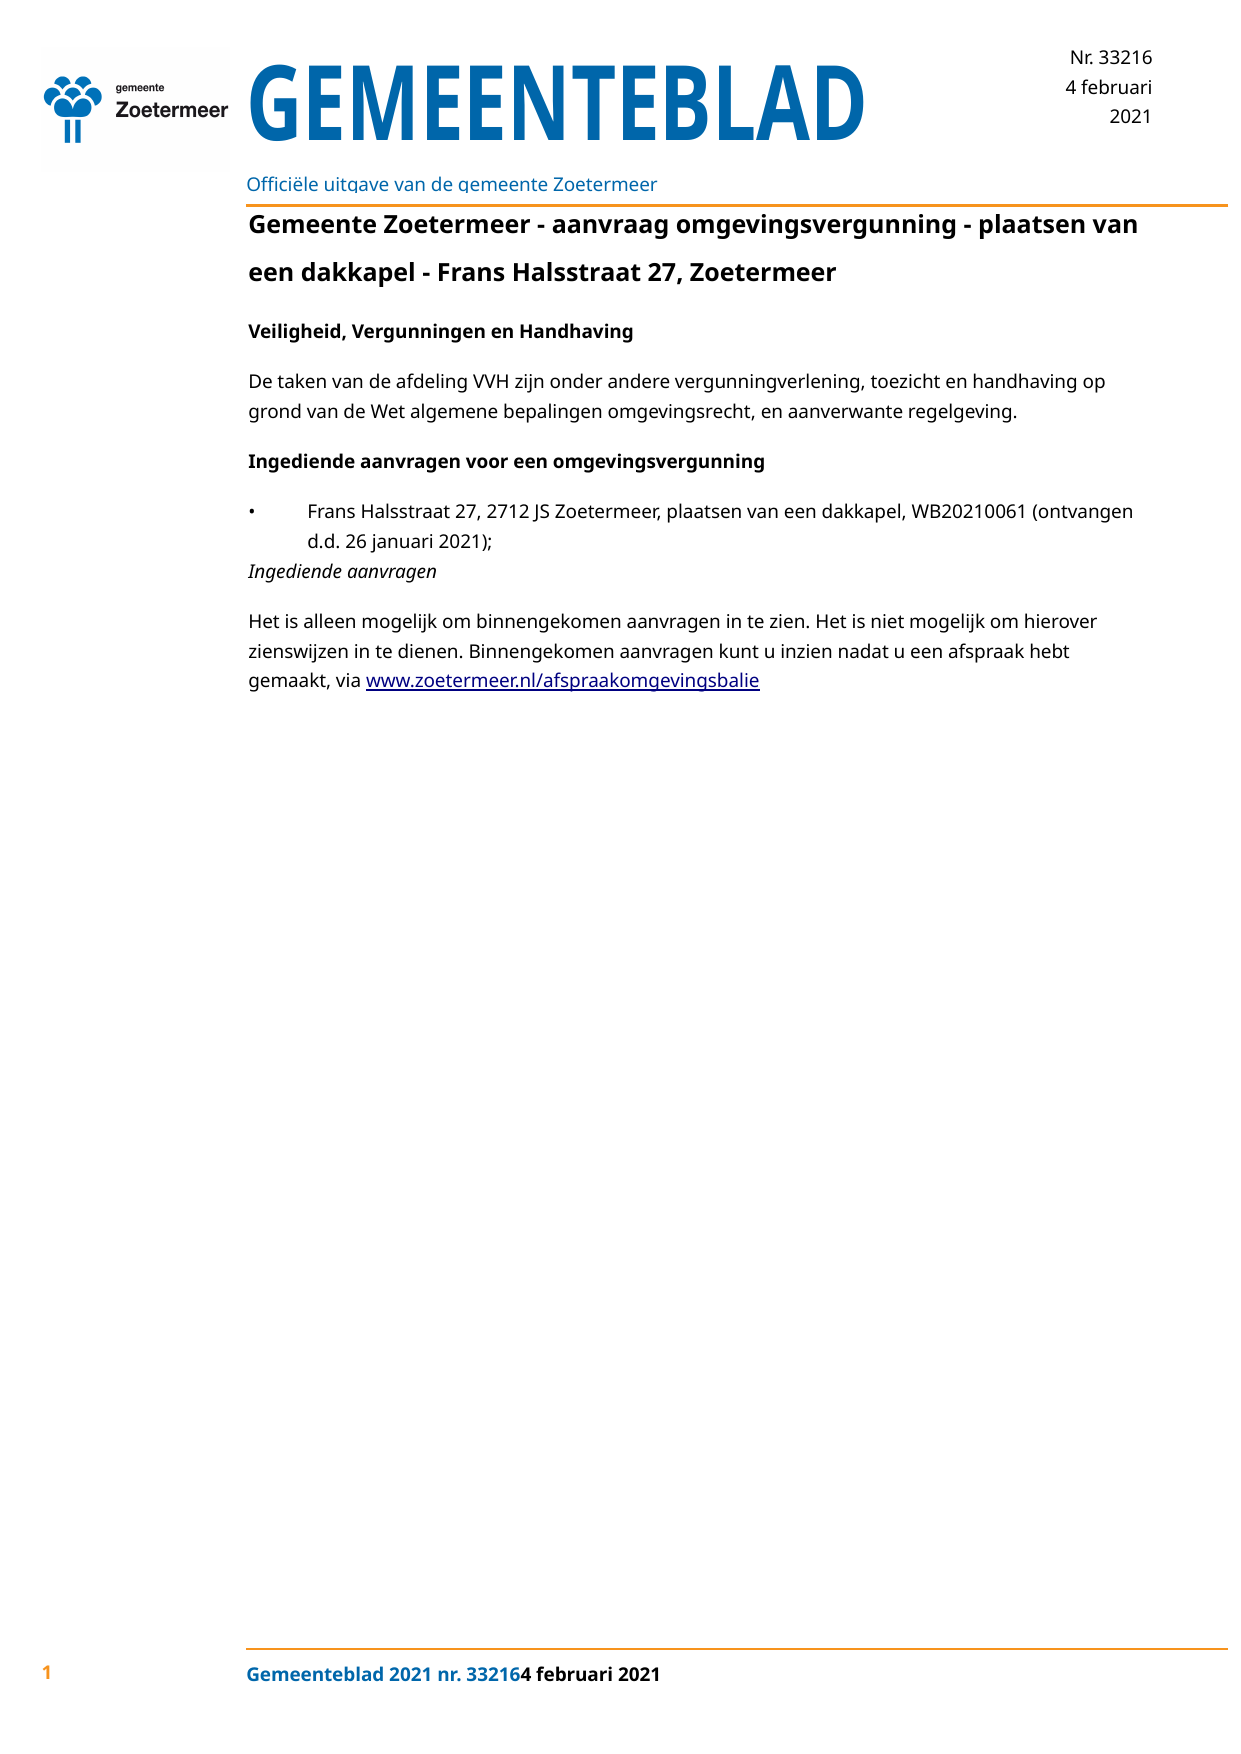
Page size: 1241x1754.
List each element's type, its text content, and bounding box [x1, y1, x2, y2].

text Ingediende aanvragen voor een omgevingsvergunning [248, 448, 1152, 474]
list Frans Halsstraat 27, 2712 JS Zoetermeer, plaatsen van een dakkapel, WB20210061 (ontvangen d.d. 26 januari 2021); [248, 499, 1152, 554]
text Gemeente Zoetermeer - aanvraag omgevingsvergunning - plaatsen van een dakkapel - Frans Halsstraat 27, Zoetermeer [248, 207, 1152, 288]
text De taken van de afdeling VVH zijn onder andere vergunningverlening, toezicht en handhaving op grond van de Wet algemene bepalingen omgevingsrecht, en aanverwante regelgeving. [248, 368, 1152, 424]
picture [41, 47, 231, 172]
text Ingediende aanvragen [248, 558, 1152, 584]
text Veiligheid, Vergunningen en Handhaving [248, 318, 1152, 344]
text Het is alleen mogelijk om binnengekomen aanvragen in te zien. Het is niet mogelijk om hierover zienswijzen in te dienen. Binnengekomen aanvragen kunt u inzien nadat u een afspraak hebt gemaakt, via www.zoetermeer.nl/afspraakomgevingsbalie [248, 608, 1152, 693]
